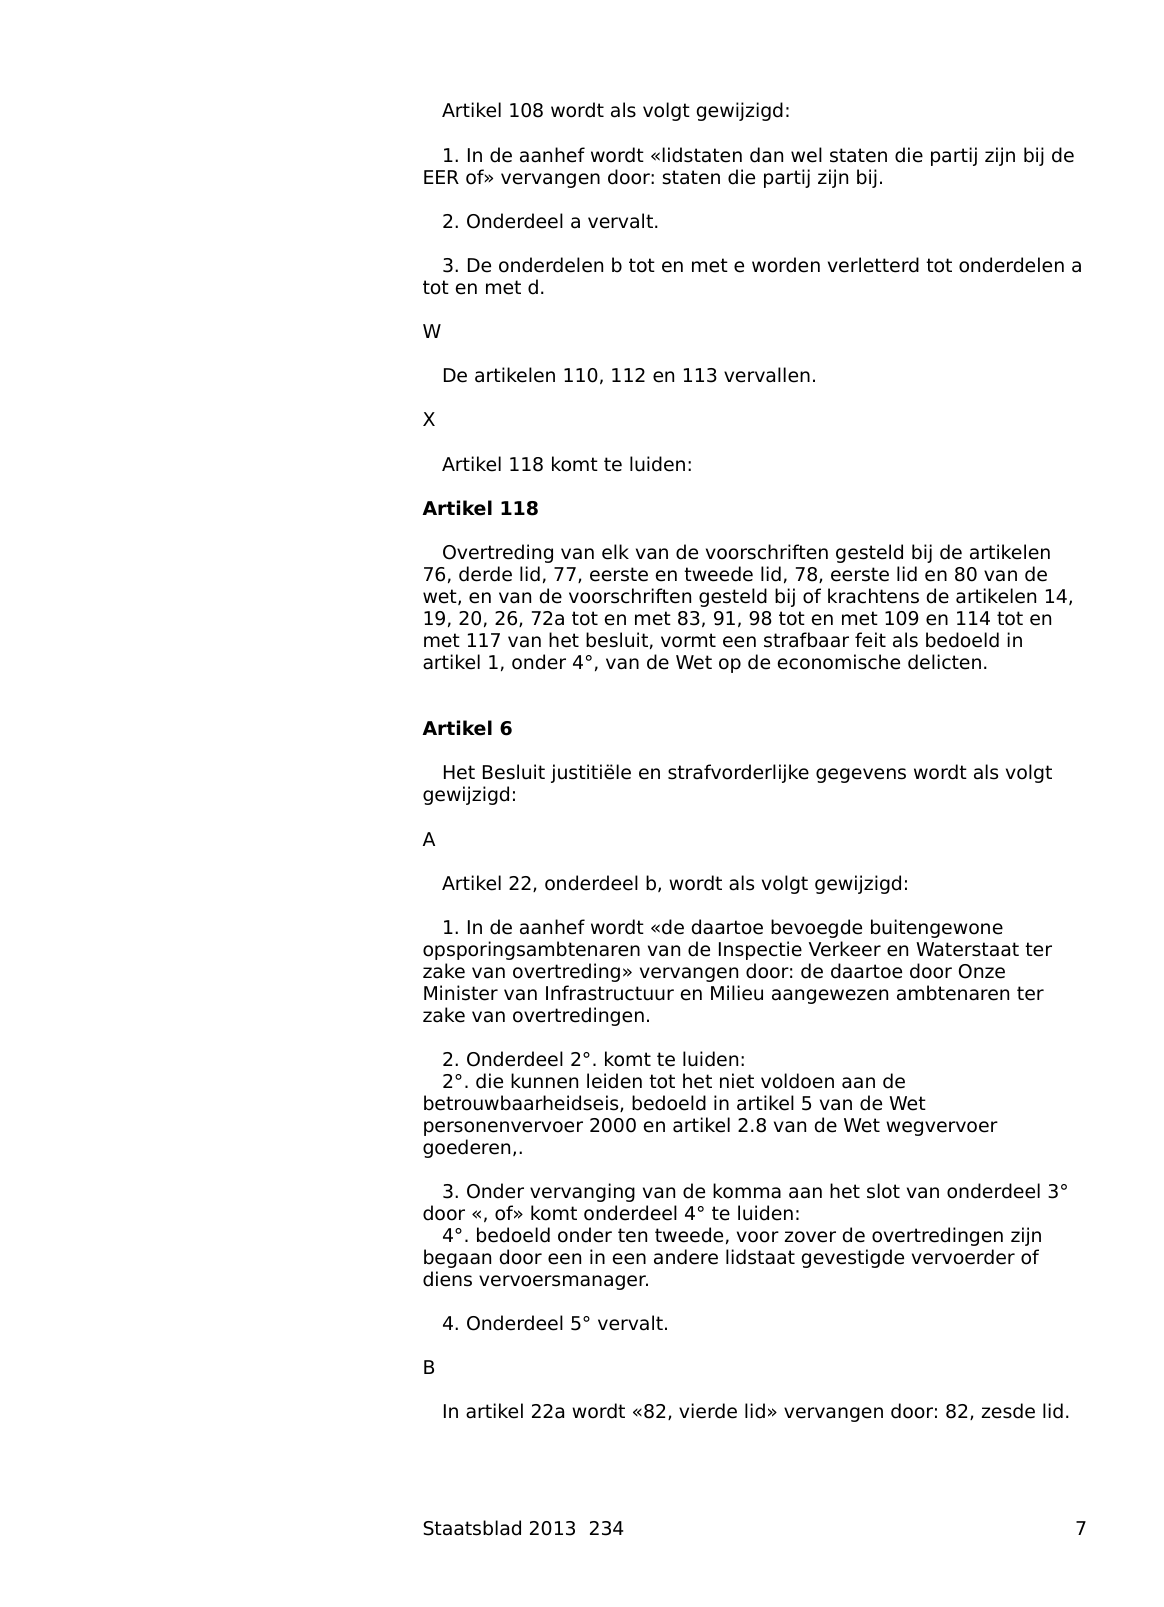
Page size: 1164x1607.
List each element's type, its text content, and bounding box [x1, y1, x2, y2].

text Artikel 22, onderdeel b, wordt als volgt gewijzigd: [422, 873, 1087, 894]
text A [422, 828, 1087, 850]
text Artikel 108 wordt als volgt gewijzigd: [422, 100, 1087, 122]
text 1. In de aanhef wordt «de daartoe bevoegde buitengewone opsporingsambtenaren van de Inspectie Verkeer en Waterstaat ter zake van overtreding» vervangen door: de daartoe door Onze Minister van Infrastructuur en Milieu aangewezen ambtenaren ter zake van overtredingen. [422, 917, 1087, 1027]
text 2. Onderdeel 2°. komt te luiden: [422, 1049, 1087, 1071]
subtitle Artikel 118 [422, 498, 1087, 520]
text W [422, 321, 1087, 343]
text Het Besluit justitiële en strafvorderlijke gegevens wordt als volgt gewijzigd: [422, 762, 1087, 806]
text B [422, 1357, 1087, 1379]
text Artikel 118 komt te luiden: [422, 453, 1087, 476]
text 2°. die kunnen leiden tot het niet voldoen aan de betrouwbaarheidseis, bedoeld in artikel 5 van de Wet personenvervoer 2000 en artikel 2.8 van de Wet wegvervoer goederen,. [422, 1071, 1087, 1159]
subtitle Artikel 6 [422, 718, 1087, 740]
text X [422, 409, 1087, 431]
text Overtreding van elk van de voorschriften gesteld bij de artikelen 76, derde lid, 77, eerste en tweede lid, 78, eerste lid en 80 van de wet, en van de voorschriften gesteld bij of krachtens de artikelen 14, 19, 20, 26, 72a tot en met 83, 91, 98 tot en met 109 en 114 tot en met 117 van het besluit, vormt een strafbaar feit als bedoeld in artikel 1, onder 4°, van de Wet op de economische delicten. [422, 542, 1087, 674]
text 4. Onderdeel 5° vervalt. [422, 1313, 1087, 1335]
text 2. Onderdeel a vervalt. [422, 211, 1087, 233]
text 1. In de aanhef wordt «lidstaten dan wel staten die partij zijn bij de EER of» vervangen door: staten die partij zijn bij. [422, 144, 1087, 188]
text 3. Onder vervanging van de komma aan het slot van onderdeel 3° door «, of» komt onderdeel 4° te luiden: [422, 1181, 1087, 1225]
text 4°. bedoeld onder ten tweede, voor zover de overtredingen zijn begaan door een in een andere lidstaat gevestigde vervoerder of diens vervoersmanager. [422, 1225, 1087, 1291]
text In artikel 22a wordt «82, vierde lid» vervangen door: 82, zesde lid. [422, 1401, 1087, 1423]
text De artikelen 110, 112 en 113 vervallen. [422, 365, 1087, 387]
text 3. De onderdelen b tot en met e worden verletterd tot onderdelen a tot en met d. [422, 255, 1087, 299]
